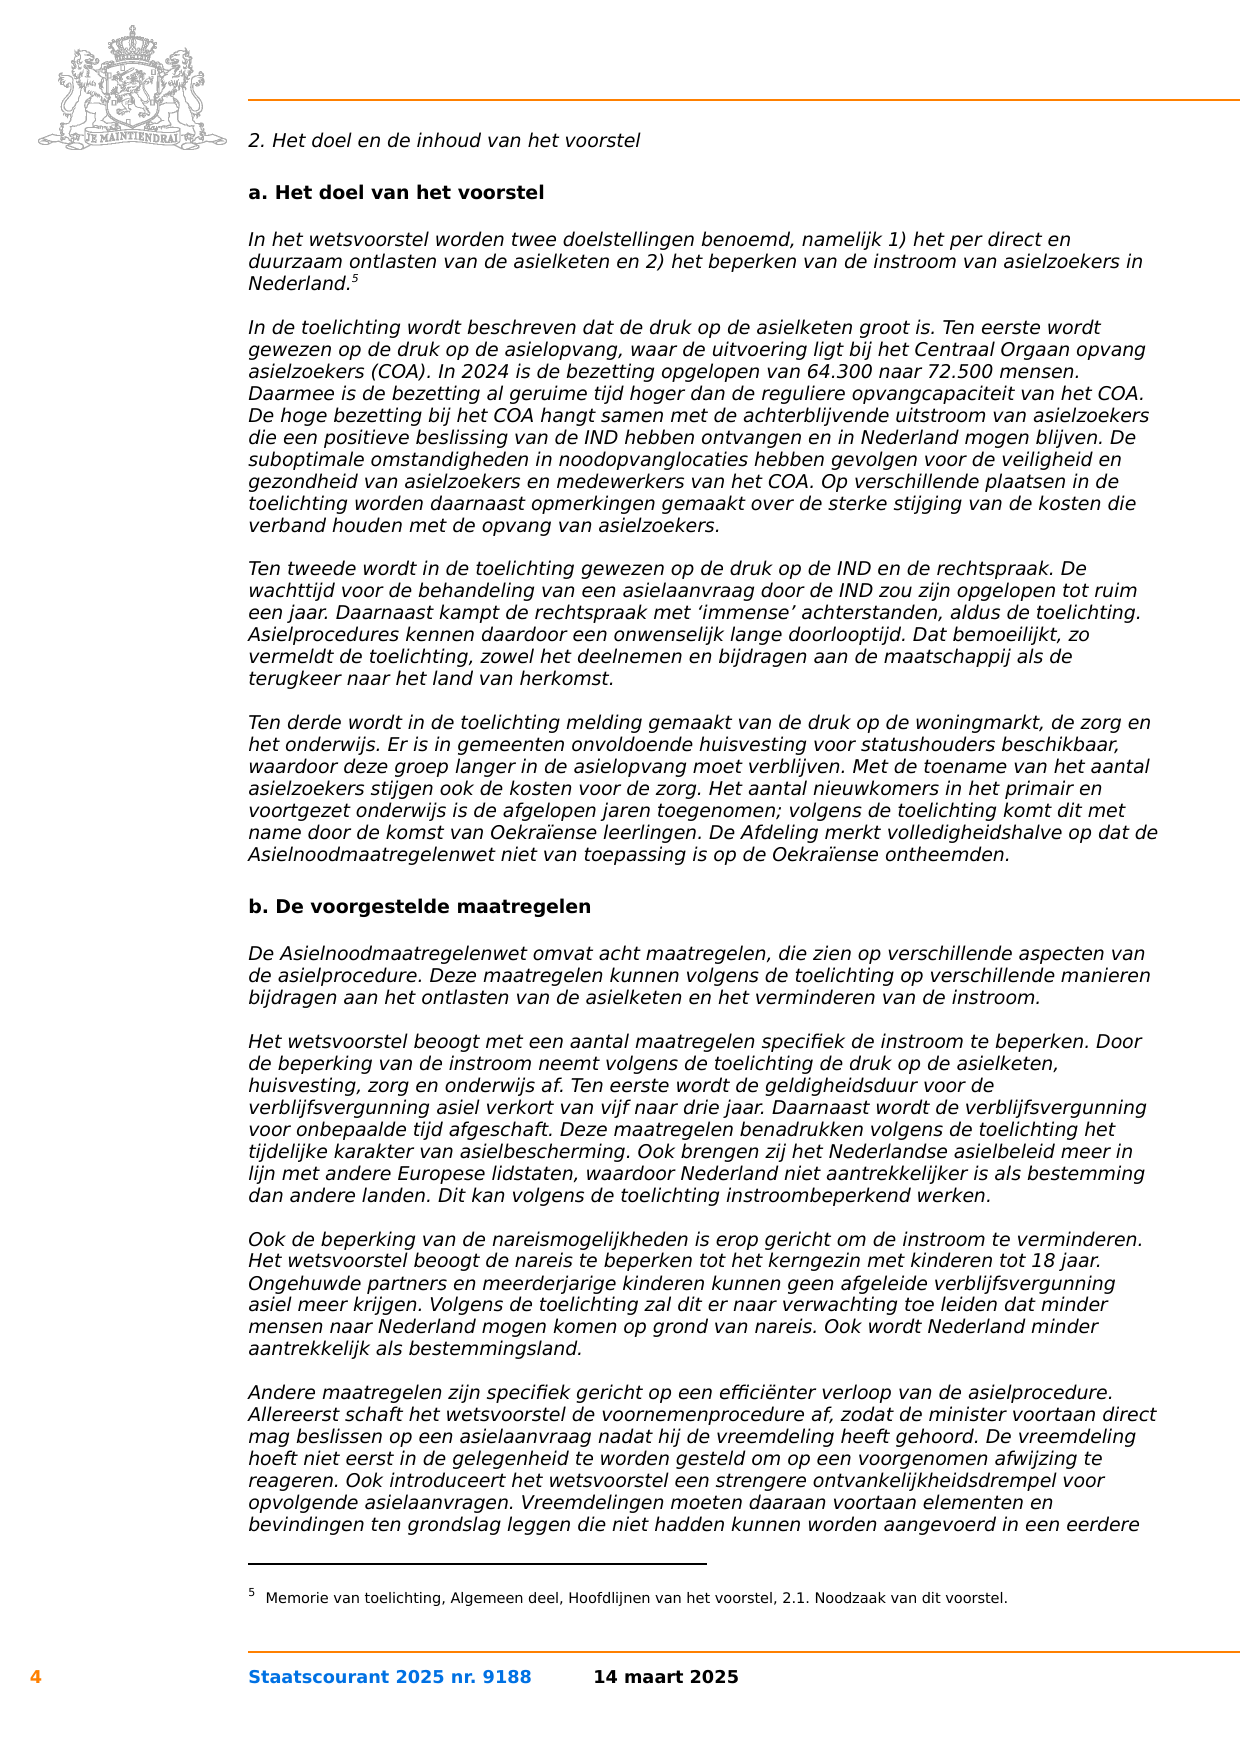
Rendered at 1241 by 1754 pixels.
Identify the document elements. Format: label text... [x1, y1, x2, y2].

text Ook de beperking van de nareismogelijkheden is erop gericht om de instroom te verminderen. Het wetsvoorstel beoogt de nareis te beperken tot het kerngezin met kinderen tot 18 jaar. Ongehuwde partners en meerderjarige kinderen kunnen geen afgeleide verblijfsvergunning asiel meer krijgen. Volgens de toelichting zal dit er naar verwachting toe leiden dat minder mensen naar Nederland mogen komen op grond van nareis. Ook wordt Nederland minder aantrekkelijk als bestemmingsland. [248, 1228, 1163, 1360]
text Het wetsvoorstel beoogt met een aantal maatregelen specifiek de instroom te beperken. Door de beperking van de instroom neemt volgens de toelichting de druk op de asielketen, huisvesting, zorg en onderwijs af. Ten eerste wordt de geldigheidsduur voor de verblijfsvergunning asiel verkort van vijf naar drie jaar. Daarnaast wordt de verblijfsvergunning voor onbepaalde tijd afgeschaft. Deze maatregelen benadrukken volgens de toelichting het tijdelijke karakter van asielbescherming. Ook brengen zij het Nederlandse asielbeleid meer in lijn met andere Europese lidstaten, waardoor Nederland niet aantrekkelijker is als bestemming dan andere landen. Dit kan volgens de toelichting instroombeperkend werken. [248, 1031, 1163, 1207]
text In de toelichting wordt beschreven dat de druk op de asielketen groot is. Ten eerste wordt gewezen op de druk op de asielopvang, waar de uitvoering ligt bij het Centraal Orgaan opvang asielzoekers (COA). In 2024 is de bezetting opgelopen van 64.300 naar 72.500 mensen. Daarmee is de bezetting al geruime tijd hoger dan de reguliere opvangcapaciteit van het COA. De hoge bezetting bij het COA hangt samen met de achterblijvende uitstroom van asielzoekers die een positieve beslissing van de IND hebben ontvangen en in Nederland mogen blijven. De suboptimale omstandigheden in noodopvanglocaties hebben gevolgen voor de veiligheid en gezondheid van asielzoekers en medewerkers van het COA. Op verschillende plaatsen in de toelichting worden daarnaast opmerkingen gemaakt over de sterke stijging van de kosten die verband houden met de opvang van asielzoekers. [248, 317, 1163, 536]
text In het wetsvoorstel worden twee doelstellingen benoemd, namelijk 1) het per direct en duurzaam ontlasten van de asielketen en 2) het beperken van de instroom van asielzoekers in Nederland. [248, 229, 1163, 295]
text Ten derde wordt in de toelichting melding gemaakt van de druk op de woningmarkt, de zorg en het onderwijs. Er is in gemeenten onvoldoende huisvesting voor statushouders beschikbaar, waardoor deze groep langer in de asielopvang moet verblijven. Met de toename van het aantal asielzoekers stijgen ook de kosten voor de zorg. Het aantal nieuwkomers in het primair en voortgezet onderwijs is de afgelopen jaren toegenomen; volgens de toelichting komt dit met name door de komst van Oekraïense leerlingen. De Afdeling merkt volledigheidshalve op dat de Asielnoodmaatregelenwet niet van toepassing is op de Oekraïense ontheemden. [248, 712, 1163, 866]
subtitle 2. Het doel en de inhoud van het voorstel [248, 130, 1163, 152]
text De Asielnoodmaatregelenwet omvat acht maatregelen, die zien op verschillende aspecten van de asielprocedure. Deze maatregelen kunnen volgens de toelichting op verschillende manieren bijdragen aan het ontlasten van de asielketen en het verminderen van de instroom. [248, 943, 1163, 1009]
picture [38, 25, 227, 150]
subtitle b. De voorgestelde maatregelen [248, 896, 1163, 918]
subtitle a. Het doel van het voorstel [248, 182, 1163, 204]
text Memorie van toelichting, Algemeen deel, Hoofdlijnen van het voorstel, 2.1. Noodzaak van dit voorstel. [248, 1586, 1163, 1608]
text Andere maatregelen zijn specifiek gericht op een efficiënter verloop van de asielprocedure. Allereerst schaft het wetsvoorstel de voornemenprocedure af, zodat de minister voortaan direct mag beslissen op een asielaanvraag nadat hij de vreemdeling heeft gehoord. De vreemdeling hoeft niet eerst in de gelegenheid te worden gesteld om op een voorgenomen afwijzing te reageren. Ook introduceert het wetsvoorstel een strengere ontvankelijkheidsdrempel voor opvolgende asielaanvragen. Vreemdelingen moeten daaraan voortaan elementen en bevindingen ten grondslag leggen die niet hadden kunnen worden aangevoerd in een eerdere [248, 1382, 1163, 1536]
text Ten tweede wordt in de toelichting gewezen op de druk op de IND en de rechtspraak. De wachttijd voor de behandeling van een asielaanvraag door de IND zou zijn opgelopen tot ruim een jaar. Daarnaast kampt de rechtspraak met ‘immense’ achterstanden, aldus de toelichting. Asielprocedures kennen daardoor een onwenselijk lange doorlooptijd. Dat bemoeilijkt, zo vermeldt de toelichting, zowel het deelnemen en bijdragen aan de maatschappij als de terugkeer naar het land van herkomst. [248, 558, 1163, 690]
